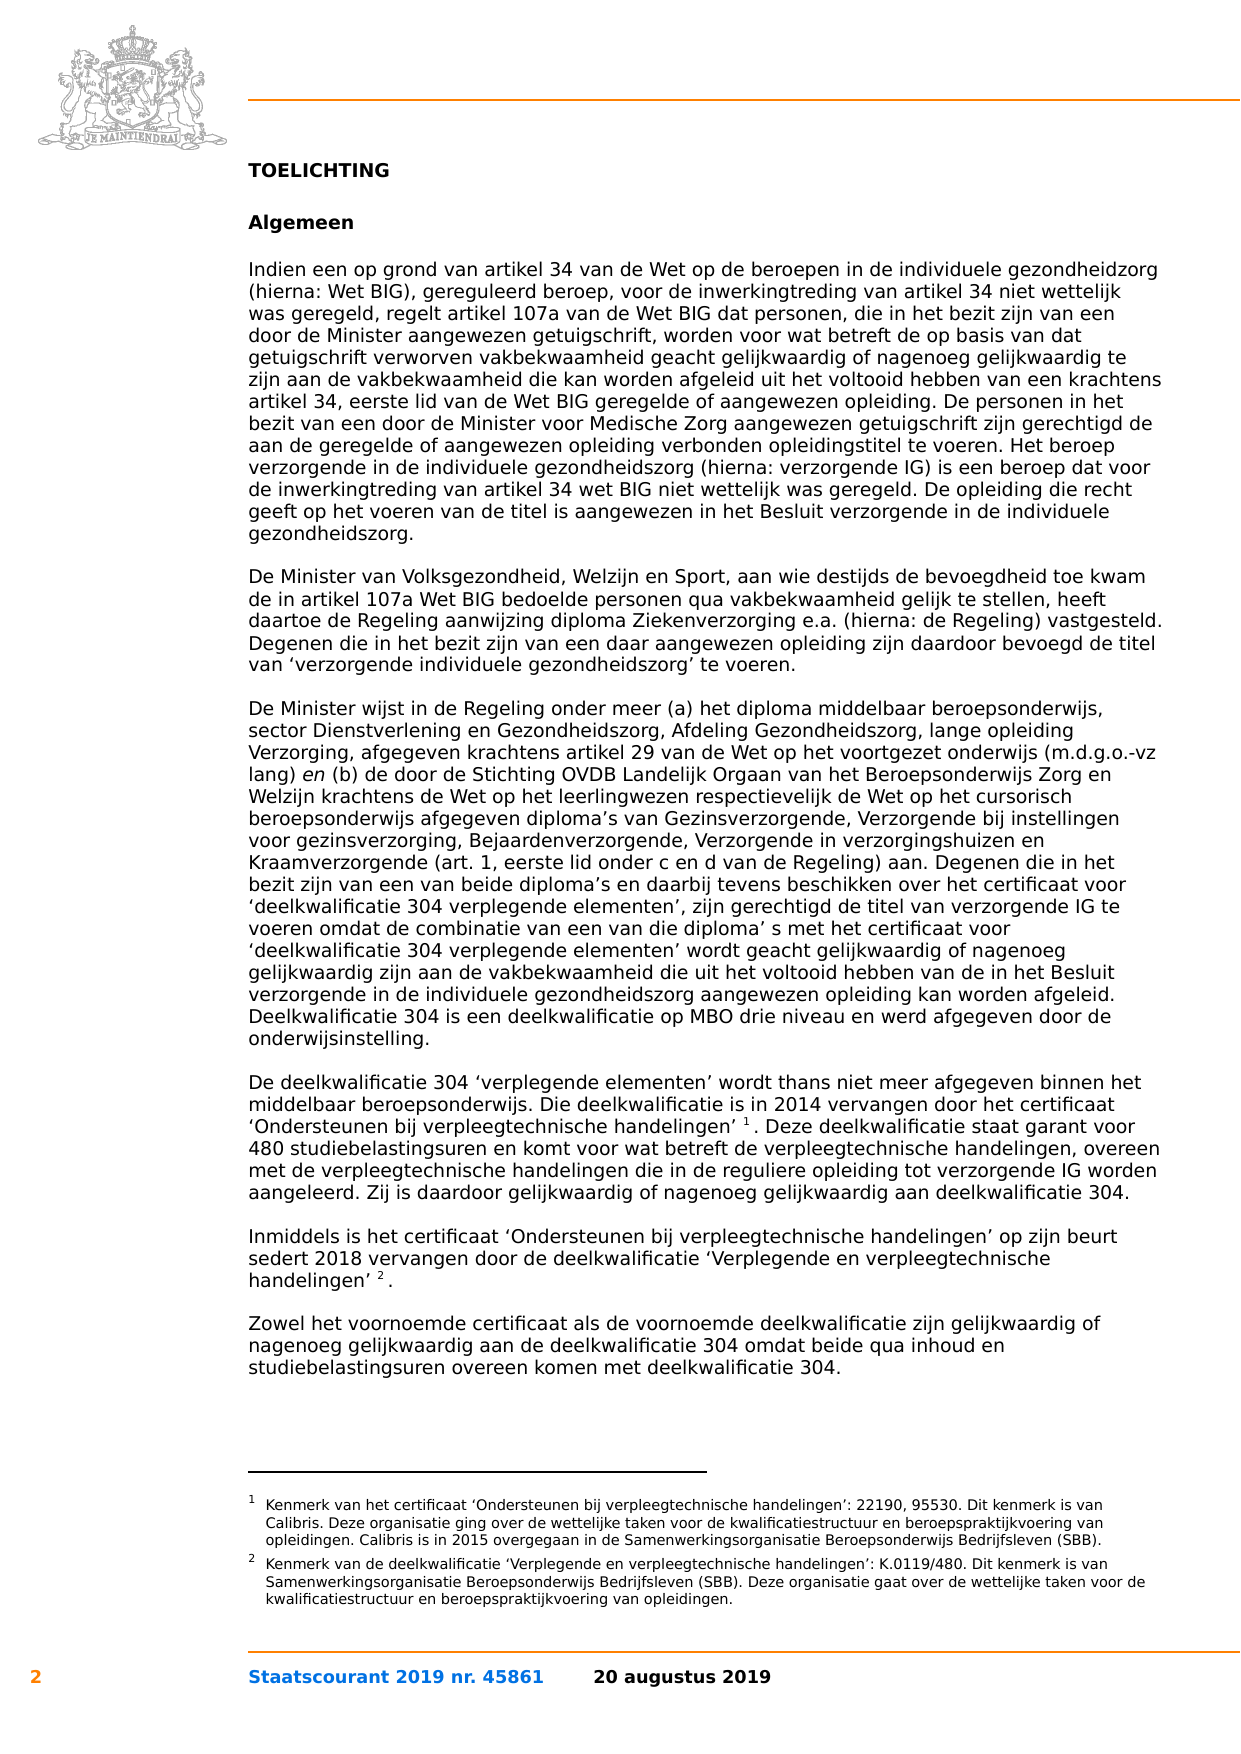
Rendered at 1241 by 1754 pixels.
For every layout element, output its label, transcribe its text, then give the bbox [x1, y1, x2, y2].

text Kenmerk van de deelkwalificatie ‘Verplegende en verpleegtechnische handelingen’: K.0119/480. Dit kenmerk is van Samenwerkingsorganisatie Beroepsonderwijs Bedrijfsleven (SBB). Deze organisatie gaat over de wettelijke taken voor de kwalificatiestructuur en beroepspraktijkvoering van opleidingen. [248, 1552, 1163, 1608]
text Indien een op grond van artikel 34 van de Wet op de beroepen in de individuele gezondheidzorg (hierna: Wet BIG), gereguleerd beroep, voor de inwerkingtreding van artikel 34 niet wettelijk was geregeld, regelt artikel 107a van de Wet BIG dat personen, die in het bezit zijn van een door de Minister aangewezen getuigschrift, worden voor wat betreft de op basis van dat getuigschrift verworven vakbekwaamheid geacht gelijkwaardig of nagenoeg gelijkwaardig te zijn aan de vakbekwaamheid die kan worden afgeleid uit het voltooid hebben van een krachtens artikel 34, eerste lid van de Wet BIG geregelde of aangewezen opleiding. De personen in het bezit van een door de Minister voor Medische Zorg aangewezen getuigschrift zijn gerechtigd de aan de geregelde of aangewezen opleiding verbonden opleidingstitel te voeren. Het beroep verzorgende in de individuele gezondheidszorg (hierna: verzorgende IG) is een beroep dat voor de inwerkingtreding van artikel 34 wet BIG niet wettelijk was geregeld. De opleiding die recht geeft op het voeren van de titel is aangewezen in het Besluit verzorgende in de individuele gezondheidszorg. [248, 259, 1163, 544]
subtitle TOELICHTING [248, 160, 1163, 182]
text Inmiddels is het certificaat ‘Ondersteunen bij verpleegtechnische handelingen’ op zijn beurt sedert 2018 vervangen door de deelkwalificatie ‘Verplegende en verpleegtechnische handelingen’ . [248, 1226, 1163, 1291]
picture [38, 25, 227, 150]
text De Minister van Volksgezondheid, Welzijn en Sport, aan wie destijds de bevoegdheid toe kwam de in artikel 107a Wet BIG bedoelde personen qua vakbekwaamheid gelijk te stellen, heeft daartoe de Regeling aanwijzing diploma Ziekenverzorging e.a. (hierna: de Regeling) vastgesteld. Degenen die in het bezit zijn van een daar aangewezen opleiding zijn daardoor bevoegd de titel van ‘verzorgende individuele gezondheidszorg’ te voeren. [248, 566, 1163, 676]
text De Minister wijst in de Regeling onder meer (a) het diploma middelbaar beroepsonderwijs, sector Dienstverlening en Gezondheidszorg, Afdeling Gezondheidszorg, lange opleiding Verzorging, afgegeven krachtens artikel 29 van de Wet op het voortgezet onderwijs (m.d.g.o.-vz lang) en (b) de door de Stichting OVDB Landelijk Orgaan van het Beroepsonderwijs Zorg en Welzijn krachtens de Wet op het leerlingwezen respectievelijk de Wet op het cursorisch beroepsonderwijs afgegeven diploma’s van Gezinsverzorgende, Verzorgende bij instellingen voor gezinsverzorging, Bejaardenverzorgende, Verzorgende in verzorgingshuizen en Kraamverzorgende (art. 1, eerste lid onder c en d van de Regeling) aan. Degenen die in het bezit zijn van een van beide diploma’s en daarbij tevens beschikken over het certificaat voor ‘deelkwalificatie 304 verplegende elementen’, zijn gerechtigd de titel van verzorgende IG te voeren omdat de combinatie van een van die diploma’ s met het certificaat voor ‘deelkwalificatie 304 verplegende elementen’ wordt geacht gelijkwaardig of nagenoeg gelijkwaardig zijn aan de vakbekwaamheid die uit het voltooid hebben van de in het Besluit verzorgende in de individuele gezondheidszorg aangewezen opleiding kan worden afgeleid. Deelkwalificatie 304 is een deelkwalificatie op MBO drie niveau en werd afgegeven door de onderwijsinstelling. [248, 698, 1163, 1050]
text Kenmerk van het certificaat ‘Ondersteunen bij verpleegtechnische handelingen’: 22190, 95530. Dit kenmerk is van Calibris. Deze organisatie ging over de wettelijke taken voor de kwalificatiestructuur en beroepspraktijkvoering van opleidingen. Calibris is in 2015 overgegaan in de Samenwerkingsorganisatie Beroepsonderwijs Bedrijfsleven (SBB). [248, 1493, 1163, 1549]
text De deelkwalificatie 304 ‘verplegende elementen’ wordt thans niet meer afgegeven binnen het middelbaar beroepsonderwijs. Die deelkwalificatie is in 2014 vervangen door het certificaat ‘Ondersteunen bij verpleegtechnische handelingen’ . Deze deelkwalificatie staat garant voor 480 studiebelastingsuren en komt voor wat betreft de verpleegtechnische handelingen, overeen met de verpleegtechnische handelingen die in de reguliere opleiding tot verzorgende IG worden aangeleerd. Zij is daardoor gelijkwaardig of nagenoeg gelijkwaardig aan deelkwalificatie 304. [248, 1072, 1163, 1204]
text Zowel het voornoemde certificaat als de voornoemde deelkwalificatie zijn gelijkwaardig of nagenoeg gelijkwaardig aan de deelkwalificatie 304 omdat beide qua inhoud en studiebelastingsuren overeen komen met deelkwalificatie 304. [248, 1313, 1163, 1379]
subtitle Algemeen [248, 212, 1163, 234]
